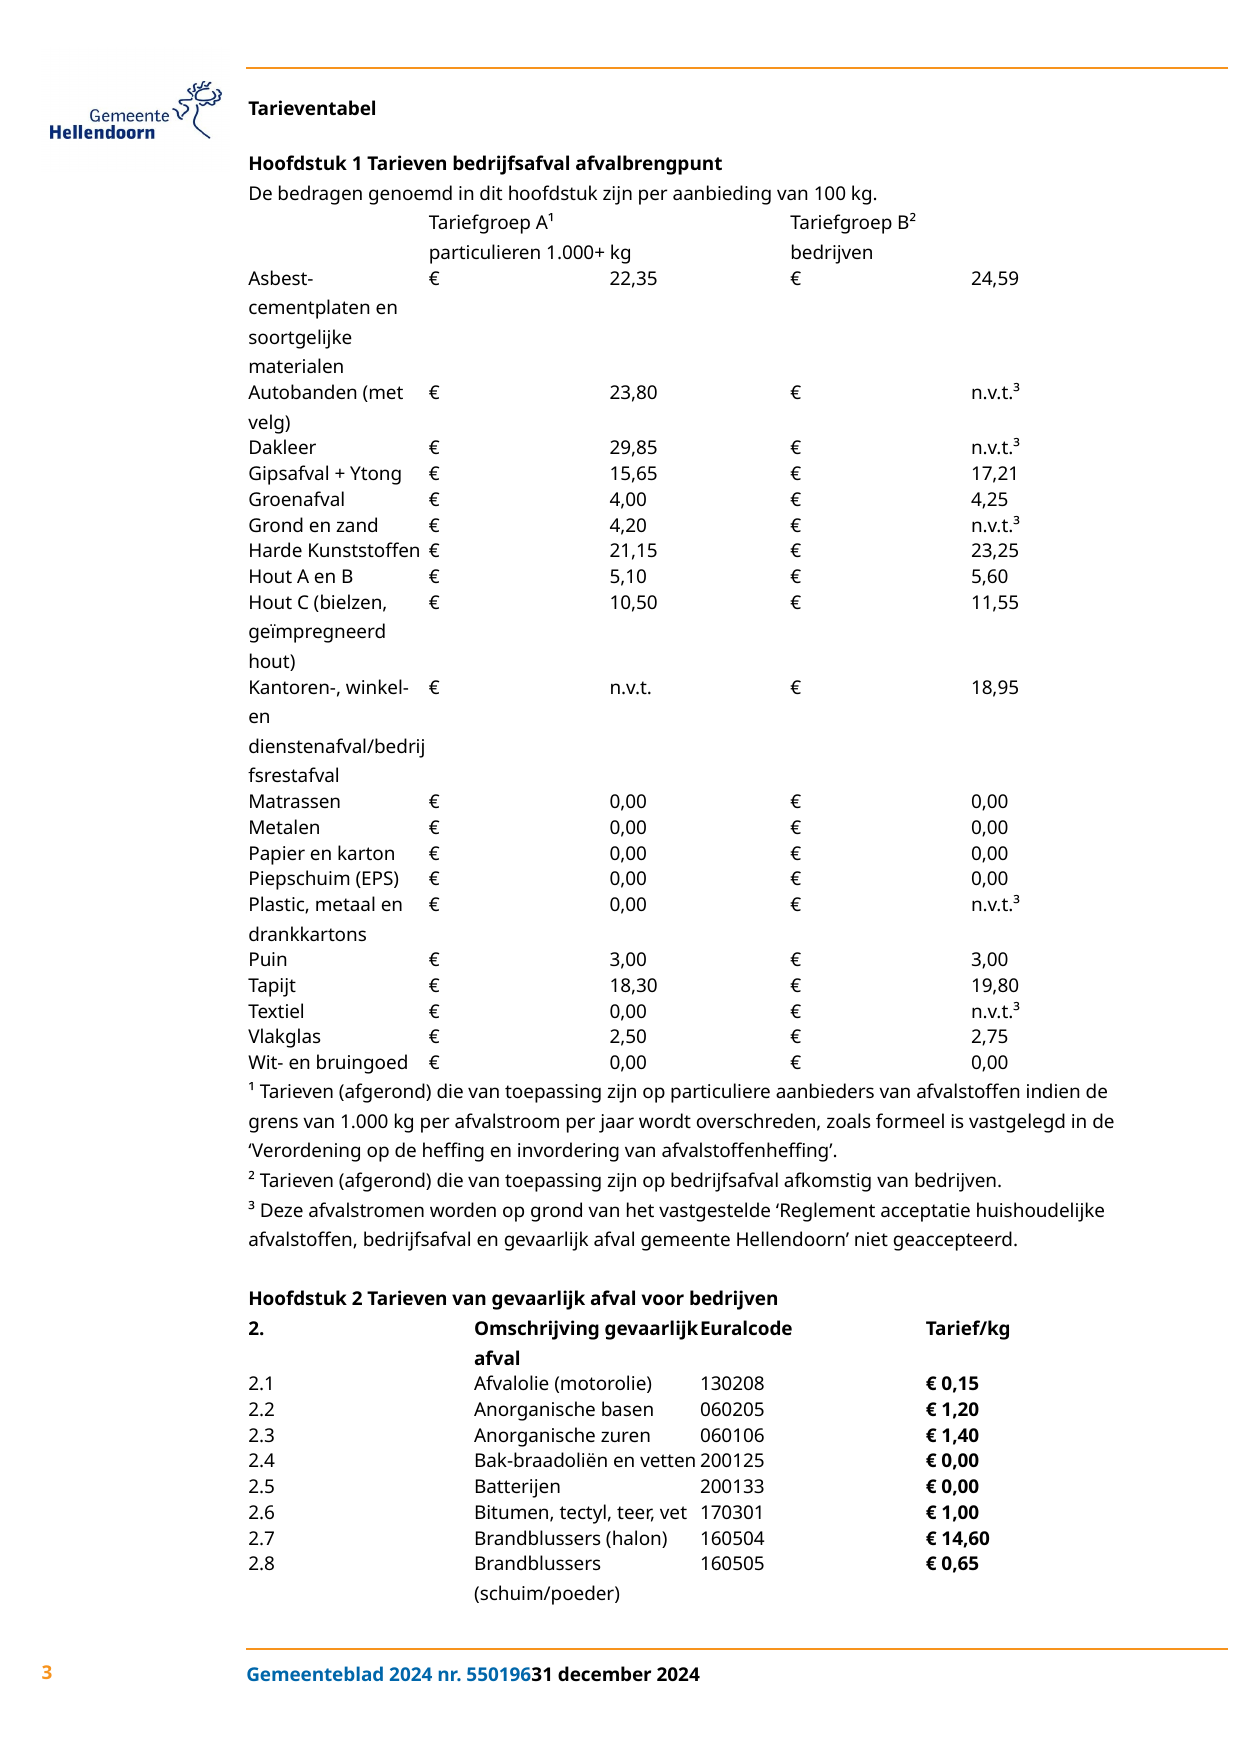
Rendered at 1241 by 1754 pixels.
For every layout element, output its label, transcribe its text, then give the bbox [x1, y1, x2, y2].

table_cell Piepschuim (EPS) [248, 866, 429, 891]
table_cell 130208 [700, 1371, 926, 1396]
table_cell € 1,00 [926, 1499, 1152, 1525]
table_cell 5,10 [609, 563, 790, 589]
table_cell Textiel [248, 998, 429, 1024]
table_cell 4,20 [609, 512, 790, 537]
table_cell 22,35 [609, 265, 790, 379]
table_cell € [429, 1050, 609, 1075]
table_cell € 0,00 [926, 1448, 1152, 1473]
table_cell € [790, 512, 971, 537]
table_cell Kantoren-, winkel- en dienstenafval/bedrijfsrestafval [248, 674, 429, 788]
table_cell Afvalolie (motorolie) [474, 1371, 700, 1396]
table_cell Vlakglas [248, 1024, 429, 1049]
table_cell Metalen [248, 814, 429, 840]
table_cell € 14,60 [926, 1525, 1152, 1551]
table_cell 060106 [700, 1422, 926, 1448]
table_cell Plastic, metaal en drankkartons [248, 891, 429, 947]
table_cell € [429, 866, 609, 891]
table_cell 2,50 [609, 1024, 790, 1049]
table_cell Groenafval [248, 486, 429, 512]
table_cell € [790, 674, 971, 788]
table_cell € [429, 379, 609, 434]
table_cell Matrassen [248, 788, 429, 814]
table_cell € [790, 1050, 971, 1075]
table_cell 18,95 [971, 674, 1152, 788]
text Hoofdstuk 2 Tarieven van gevaarlijk afval voor bedrijven [248, 1286, 1152, 1311]
table_cell € [429, 972, 609, 998]
table_cell 0,00 [609, 891, 790, 947]
table_cell Bitumen, tectyl, teer, vet [474, 1499, 700, 1525]
table_cell € [429, 460, 609, 486]
table_cell € [790, 866, 971, 891]
table_cell 0,00 [971, 840, 1152, 866]
table_cell 21,15 [609, 538, 790, 563]
table_cell € [429, 947, 609, 972]
table_cell € [429, 891, 609, 947]
table_cell € [429, 788, 609, 814]
text ¹ Tarieven (afgerond) die van toepassing zijn op particuliere aanbieders van afvalstoffen indien de grens van 1.000 kg per afvalstroom per jaar wordt overschreden, zoals formeel is vastgelegd in de ‘Verordening op de heffing en invordering van afvalstoffenheffing’. [248, 1078, 1152, 1163]
table_cell 2.2 [248, 1396, 474, 1422]
table_cell € [429, 589, 609, 674]
table_cell 23,25 [971, 538, 1152, 563]
text ² Tarieven (afgerond) die van toepassing zijn op bedrijfsafval afkomstig van bedrijven. [248, 1167, 1152, 1193]
table_cell € [790, 840, 971, 866]
table_cell 2.4 [248, 1448, 474, 1473]
table_cell 200125 [700, 1448, 926, 1473]
table_cell € [429, 512, 609, 537]
table_cell 17,21 [971, 460, 1152, 486]
table_cell Wit- en bruingoed [248, 1050, 429, 1075]
table_cell n.v.t.³ [971, 998, 1152, 1024]
text De bedragen genoemd in dit hoofdstuk zijn per aanbieding van 100 kg. [248, 180, 1152, 206]
table_cell 2,75 [971, 1024, 1152, 1049]
table_cell 2.8 [248, 1551, 474, 1606]
table_cell 4,00 [609, 486, 790, 512]
table_cell € [429, 998, 609, 1024]
table_cell 3,00 [971, 947, 1152, 972]
table_cell € 1,20 [926, 1396, 1152, 1422]
table_cell 0,00 [609, 998, 790, 1024]
table_cell € [790, 563, 971, 589]
table_cell Brandblussers (schuim/poeder) [474, 1551, 700, 1606]
table_cell Batterijen [474, 1474, 700, 1499]
table_header Tarief/kg [926, 1315, 1152, 1371]
table_cell € [790, 814, 971, 840]
table_cell Hout C (bielzen, geïmpregneerd hout) [248, 589, 429, 674]
table_cell € 0,65 [926, 1551, 1152, 1606]
table_cell € [429, 435, 609, 460]
table_cell 18,30 [609, 972, 790, 998]
table_cell € [429, 265, 609, 379]
table_cell 3,00 [609, 947, 790, 972]
table_cell Harde Kunststoffen [248, 538, 429, 563]
table_cell € [790, 972, 971, 998]
table_cell 2.6 [248, 1499, 474, 1525]
table_cell 24,59 [971, 265, 1152, 379]
table_cell 170301 [700, 1499, 926, 1525]
table_header Tariefgroep B² bedrijven [790, 210, 1152, 265]
table_cell 15,65 [609, 460, 790, 486]
table_cell 0,00 [609, 840, 790, 866]
table_cell € [429, 563, 609, 589]
table_cell n.v.t.³ [971, 379, 1152, 434]
picture [41, 47, 231, 172]
text Hoofdstuk 1 Tarieven bedrijfsafval afvalbrengpunt [248, 150, 1152, 176]
table_cell € [790, 947, 971, 972]
table_header [248, 210, 429, 265]
table_cell 0,00 [609, 814, 790, 840]
table_cell Bak-braadoliën en vetten [474, 1448, 700, 1473]
table_cell 0,00 [971, 788, 1152, 814]
table_cell 160505 [700, 1551, 926, 1606]
text Tarieventabel [248, 95, 1152, 121]
table_cell € [790, 998, 971, 1024]
table_cell n.v.t. [609, 674, 790, 788]
table_cell € [790, 435, 971, 460]
table_cell 5,60 [971, 563, 1152, 589]
table_cell € [429, 1024, 609, 1049]
table_cell Tapijt [248, 972, 429, 998]
table_cell 200133 [700, 1474, 926, 1499]
table_cell 0,00 [609, 1050, 790, 1075]
table_cell € [429, 840, 609, 866]
table_cell 23,80 [609, 379, 790, 434]
table_cell n.v.t.³ [971, 512, 1152, 537]
table_cell Puin [248, 947, 429, 972]
table_header Tariefgroep A¹ particulieren 1.000+ kg [429, 210, 790, 265]
table_cell 4,25 [971, 486, 1152, 512]
table_cell Dakleer [248, 435, 429, 460]
table_header Euralcode [700, 1315, 926, 1371]
table_cell 0,00 [971, 866, 1152, 891]
table_cell € 0,15 [926, 1371, 1152, 1396]
table_cell Hout A en B [248, 563, 429, 589]
table_cell € [790, 788, 971, 814]
table_cell 2.1 [248, 1371, 474, 1396]
table_cell 060205 [700, 1396, 926, 1422]
table_cell € [429, 538, 609, 563]
table_cell € 1,40 [926, 1422, 1152, 1448]
table_cell 2.5 [248, 1474, 474, 1499]
table_cell 160504 [700, 1525, 926, 1551]
text ³ Deze afvalstromen worden op grond van het vastgestelde ‘Reglement acceptatie huishoudelijke afvalstoffen, bedrijfsafval en gevaarlijk afval gemeente Hellendoorn’ niet geaccepteerd. [248, 1197, 1152, 1252]
table_cell € [429, 674, 609, 788]
table_cell € [790, 589, 971, 674]
table_cell € [429, 814, 609, 840]
table_cell € 0,00 [926, 1474, 1152, 1499]
table_cell 0,00 [971, 1050, 1152, 1075]
table_cell 29,85 [609, 435, 790, 460]
table_cell 0,00 [609, 866, 790, 891]
table_header Omschrijving gevaarlijk afval [474, 1315, 700, 1371]
table_cell € [790, 891, 971, 947]
table_header 2. [248, 1315, 474, 1371]
table_cell Anorganische basen [474, 1396, 700, 1422]
table_cell 19,80 [971, 972, 1152, 998]
table_cell Autobanden (met velg) [248, 379, 429, 434]
table_cell € [790, 1024, 971, 1049]
table_cell 11,55 [971, 589, 1152, 674]
table_cell 2.7 [248, 1525, 474, 1551]
table_cell Asbest-cementplaten en soort­gelijke materialen [248, 265, 429, 379]
table_cell € [790, 538, 971, 563]
table_cell Brandblussers (halon) [474, 1525, 700, 1551]
table_cell € [790, 265, 971, 379]
table_cell Papier en karton [248, 840, 429, 866]
table_cell Gipsafval + Ytong [248, 460, 429, 486]
table_cell n.v.t.³ [971, 891, 1152, 947]
table_cell € [790, 486, 971, 512]
table_cell 10,50 [609, 589, 790, 674]
table_cell Anorganische zuren [474, 1422, 700, 1448]
table_cell 0,00 [971, 814, 1152, 840]
table_cell 2.3 [248, 1422, 474, 1448]
table_cell € [790, 460, 971, 486]
table_cell n.v.t.³ [971, 435, 1152, 460]
table_cell 0,00 [609, 788, 790, 814]
table_cell € [790, 379, 971, 434]
table_cell Grond en zand [248, 512, 429, 537]
table_cell € [429, 486, 609, 512]
